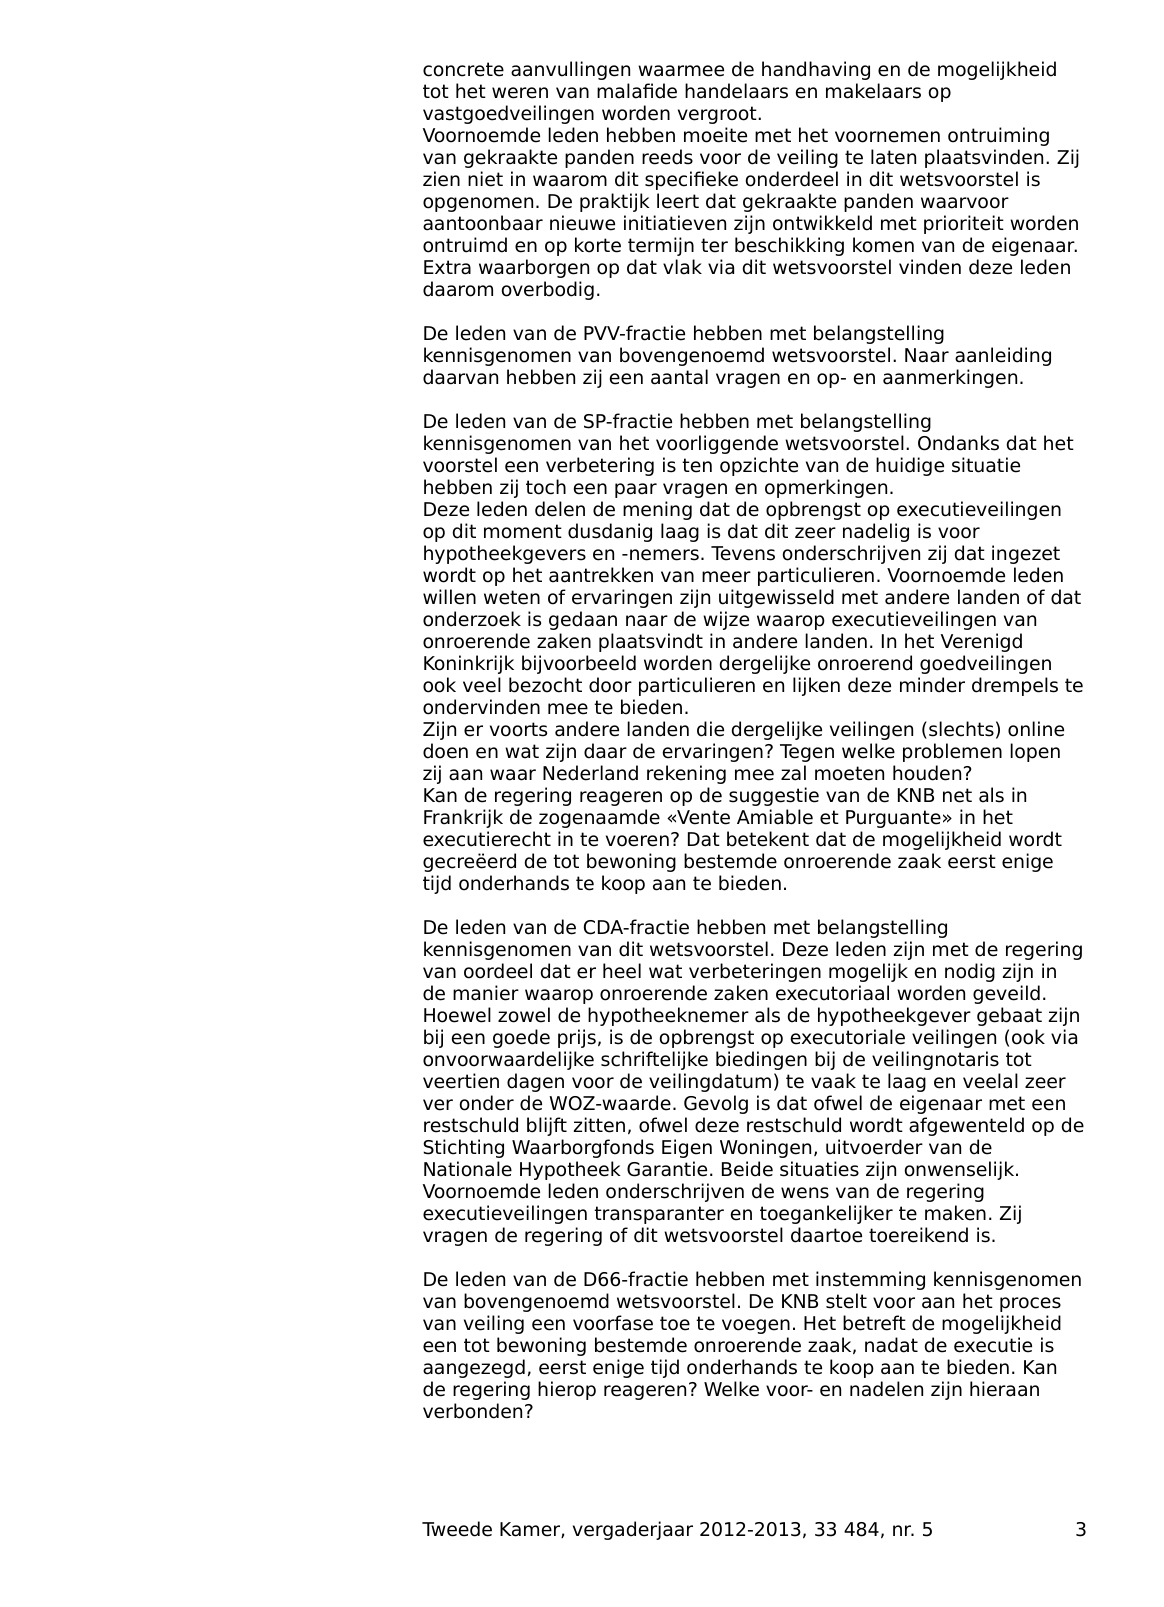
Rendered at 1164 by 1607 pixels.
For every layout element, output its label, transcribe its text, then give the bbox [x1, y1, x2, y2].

text Deze leden delen de mening dat de opbrengst op executieveilingen op dit moment dusdanig laag is dat dit zeer nadelig is voor hypotheekgevers en -nemers. Tevens onderschrijven zij dat ingezet wordt op het aantrekken van meer particulieren. Voornoemde leden willen weten of ervaringen zijn uitgewisseld met andere landen of dat onderzoek is gedaan naar de wijze waarop executieveilingen van onroerende zaken plaatsvindt in andere landen. In het Verenigd Koninkrijk bijvoorbeeld worden dergelijke onroerend goedveilingen ook veel bezocht door particulieren en lijken deze minder drempels te ondervinden mee te bieden. [422, 499, 1087, 719]
text Voornoemde leden hebben moeite met het voornemen ontruiming van gekraakte panden reeds voor de veiling te laten plaatsvinden. Zij zien niet in waarom dit specifieke onderdeel in dit wetsvoorstel is opgenomen. De praktijk leert dat gekraakte panden waarvoor aantoonbaar nieuwe initiatieven zijn ontwikkeld met prioriteit worden ontruimd en op korte termijn ter beschikking komen van de eigenaar. Extra waarborgen op dat vlak via dit wetsvoorstel vinden deze leden daarom overbodig. [422, 125, 1087, 301]
text Kan de regering reageren op de suggestie van de KNB net als in Frankrijk de zogenaamde «Vente Amiable et Purguante» in het executierecht in te voeren? Dat betekent dat de mogelijkheid wordt gecreëerd de tot bewoning bestemde onroerende zaak eerst enige tijd onderhands te koop aan te bieden. [422, 785, 1087, 895]
text Zijn er voorts andere landen die dergelijke veilingen (slechts) online doen en wat zijn daar de ervaringen? Tegen welke problemen lopen zij aan waar Nederland rekening mee zal moeten houden? [422, 719, 1087, 785]
text De leden van de PVV-fractie hebben met belangstelling kennisgenomen van bovengenoemd wetsvoorstel. Naar aanleiding daarvan hebben zij een aantal vragen en op- en aanmerkingen. [422, 323, 1087, 389]
text De leden van de SP-fractie hebben met belangstelling kennisgenomen van het voorliggende wetsvoorstel. Ondanks dat het voorstel een verbetering is ten opzichte van de huidige situatie hebben zij toch een paar vragen en opmerkingen. [422, 411, 1087, 499]
text De leden van de D66-fractie hebben met instemming kennisgenomen van bovengenoemd wetsvoorstel. De KNB stelt voor aan het proces van veiling een voorfase toe te voegen. Het betreft de mogelijkheid een tot bewoning bestemde onroerende zaak, nadat de executie is aangezegd, eerst enige tijd onderhands te koop aan te bieden. Kan de regering hierop reageren? Welke voor- en nadelen zijn hieraan verbonden? [422, 1269, 1087, 1423]
text De leden van de CDA-fractie hebben met belangstelling kennisgenomen van dit wetsvoorstel. Deze leden zijn met de regering van oordeel dat er heel wat verbeteringen mogelijk en nodig zijn in de manier waarop onroerende zaken executoriaal worden geveild. Hoewel zowel de hypotheeknemer als de hypotheekgever gebaat zijn bij een goede prijs, is de opbrengst op executoriale veilingen (ook via onvoorwaardelijke schriftelijke biedingen bij de veilingnotaris tot veertien dagen voor de veilingdatum) te vaak te laag en veelal zeer ver onder de WOZ-waarde. Gevolg is dat ofwel de eigenaar met een restschuld blijft zitten, ofwel deze restschuld wordt afgewenteld op de Stichting Waarborgfonds Eigen Woningen, uitvoerder van de Nationale Hypotheek Garantie. Beide situaties zijn onwenselijk. [422, 917, 1087, 1181]
text Voornoemde leden onderschrijven de wens van de regering executieveilingen transparanter en toegankelijker te maken. Zij vragen de regering of dit wetsvoorstel daartoe toereikend is. [422, 1181, 1087, 1247]
text concrete aanvullingen waarmee de handhaving en de mogelijkheid tot het weren van malafide handelaars en makelaars op vastgoedveilingen worden vergroot. [422, 59, 1087, 125]
